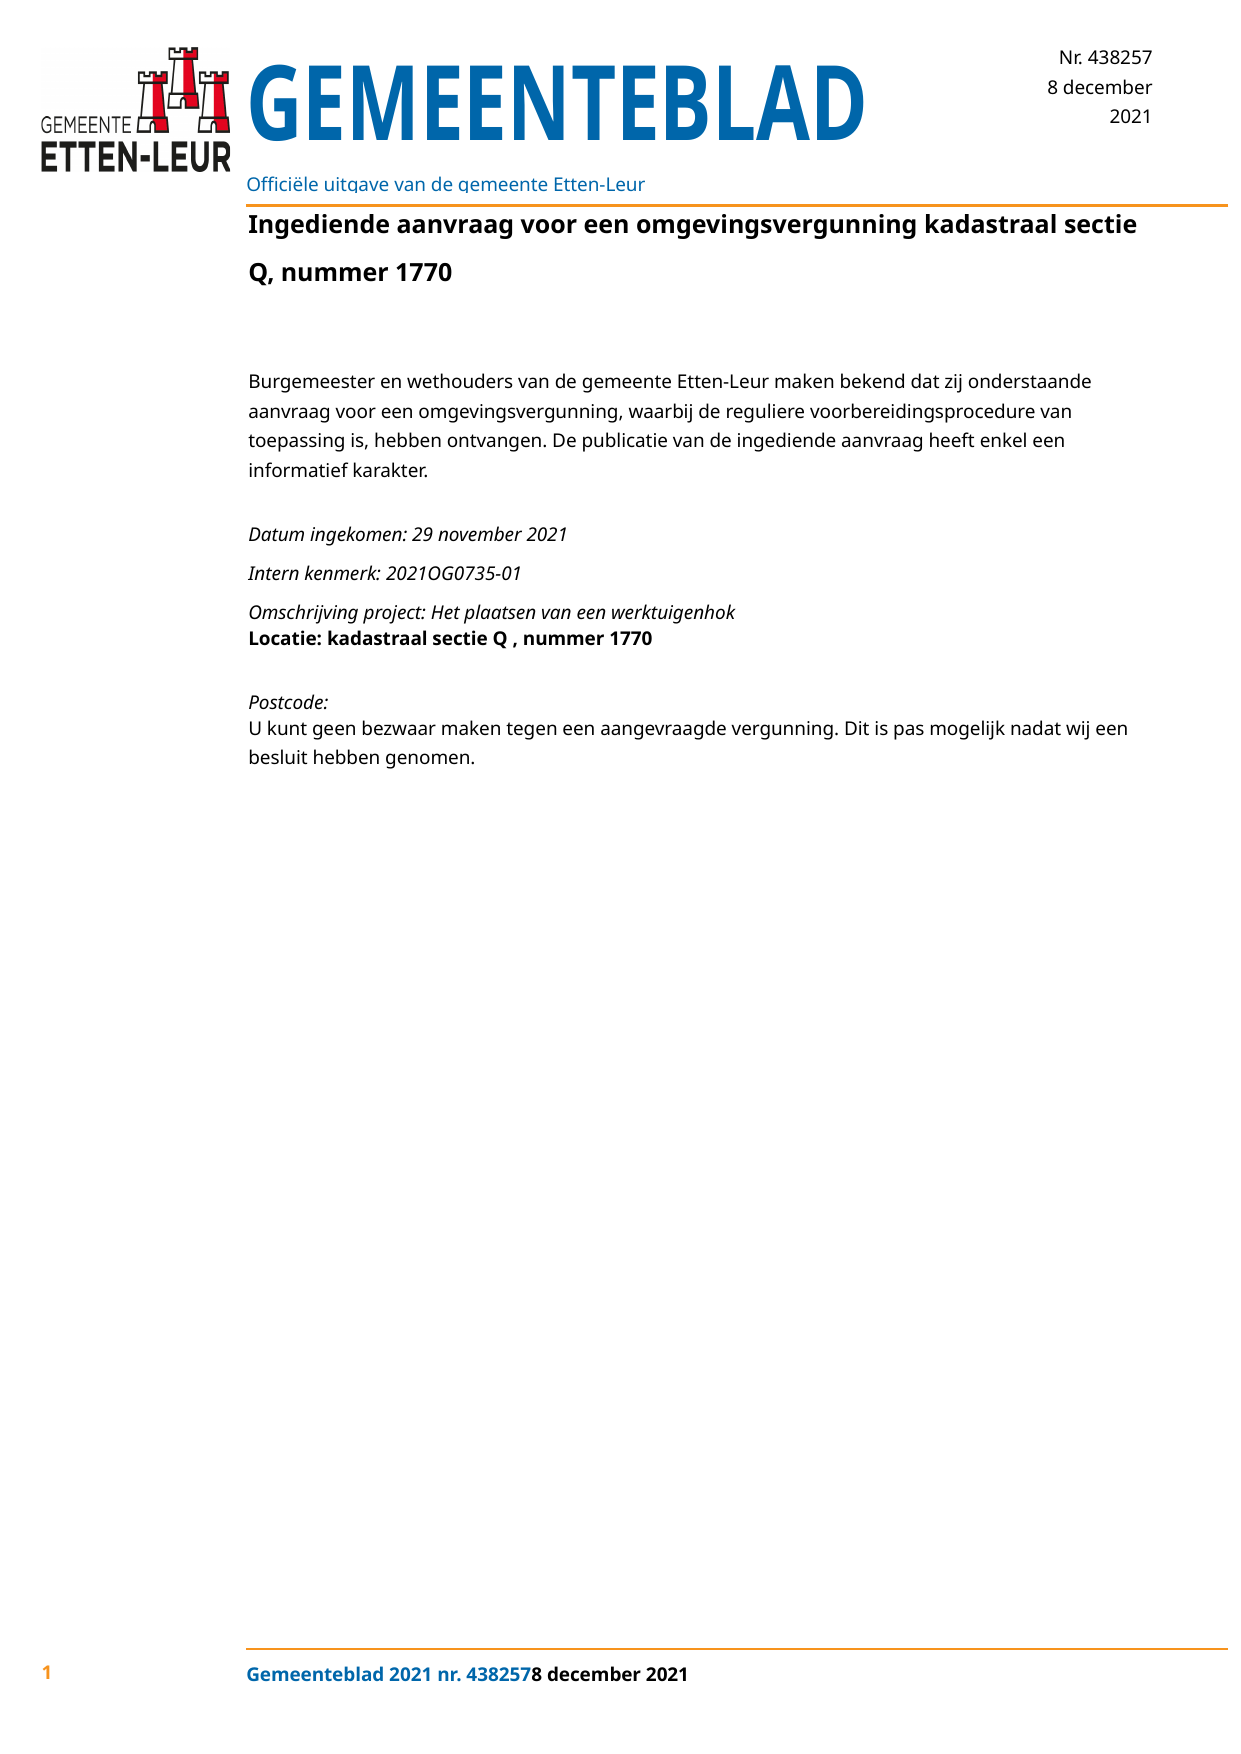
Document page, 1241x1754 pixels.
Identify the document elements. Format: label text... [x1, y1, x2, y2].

text Ingediende aanvraag voor een omgevingsvergunning kadastraal sectie Q, nummer 1770 [248, 207, 1152, 288]
picture [41, 47, 231, 172]
text Intern kenmerk: 2021OG0735-01 [248, 560, 1152, 586]
text Burgemeester en wethouders van de gemeente Etten-Leur maken bekend dat zij onderstaande aanvraag voor een omgevingsvergunning, waarbij de reguliere voorbereidingsprocedure van toepassing is, hebben ontvangen. De publicatie van de ingediende aanvraag heeft enkel een informatief karakter. [248, 368, 1152, 483]
text Omschrijving project: Het plaatsen van een werktuigenhok [248, 599, 1152, 625]
text Postcode: [248, 689, 1152, 715]
text Locatie: kadastraal sectie Q , nummer 1770 [248, 625, 1152, 651]
text Datum ingekomen: 29 november 2021 [248, 521, 1152, 547]
text U kunt geen bezwaar maken tegen een aangevraagde vergunning. Dit is pas mogelijk nadat wij een besluit hebben genomen. [248, 715, 1152, 770]
